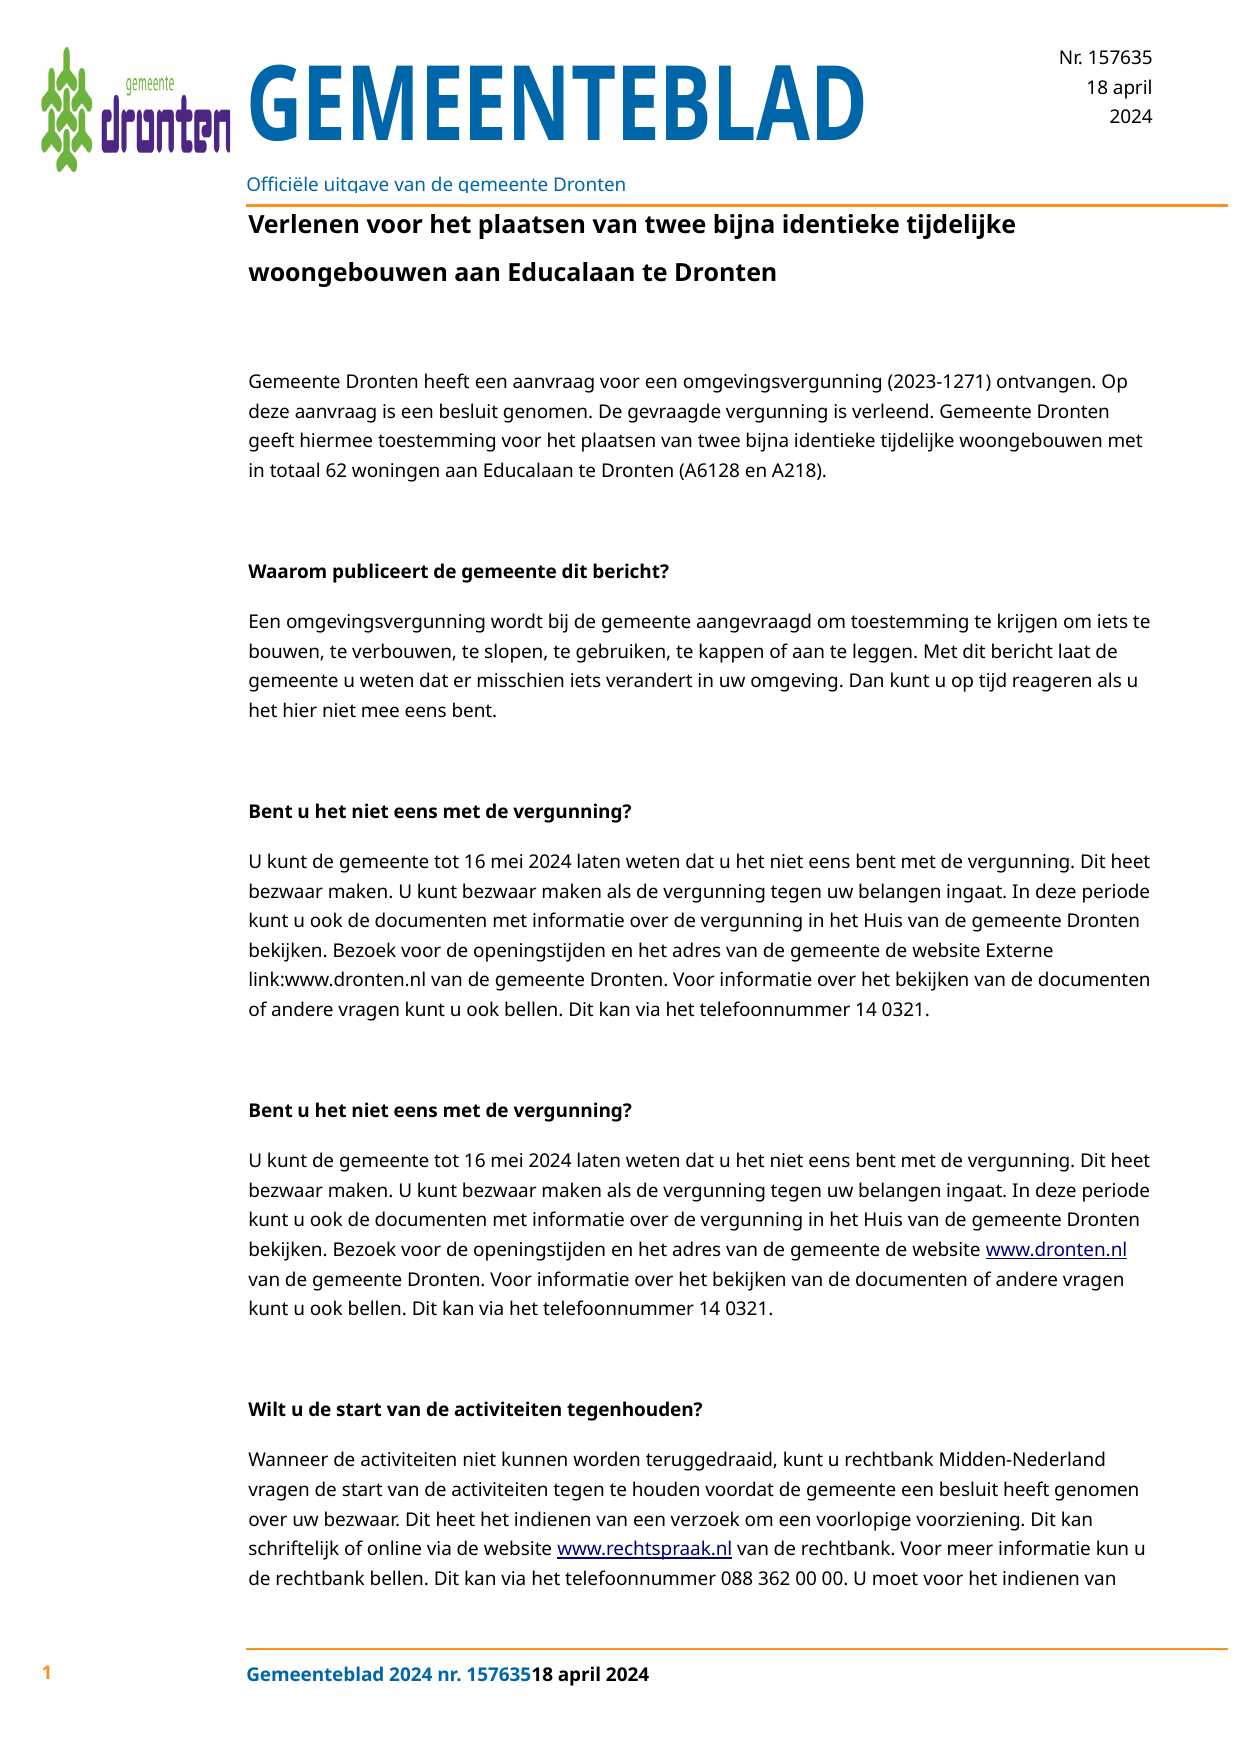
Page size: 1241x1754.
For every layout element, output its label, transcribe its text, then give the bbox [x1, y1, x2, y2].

picture [41, 47, 231, 172]
text Wilt u de start van de activiteiten tegenhouden? [248, 1396, 1152, 1422]
text Waarom publiceert de gemeente dit bericht? [248, 558, 1152, 584]
text Wanneer de activiteiten niet kunnen worden teruggedraaid, kunt u rechtbank Midden-Nederland vragen de start van de activiteiten tegen te houden voordat de gemeente een besluit heeft genomen over uw bezwaar. Dit heet het indienen van een verzoek om een voorlopige voorziening. Dit kan schriftelijk of online via de website www.rechtspraak.nl van de rechtbank. Voor meer informatie kun u de rechtbank bellen. Dit kan via het telefoonnummer 088 362 00 00. U moet voor het indienen van [248, 1447, 1152, 1591]
text U kunt de gemeente tot 16 mei 2024 laten weten dat u het niet eens bent met de vergunning. Dit heet bezwaar maken. U kunt bezwaar maken als de vergunning tegen uw belangen ingaat. In deze periode kunt u ook de documenten met informatie over de vergunning in het Huis van de gemeente Dronten bekijken. Bezoek voor de openingstijden en het adres van de gemeente de website www.dronten.nl van de gemeente Dronten. Voor informatie over het bekijken van de documenten of andere vragen kunt u ook bellen. Dit kan via het telefoonnummer 14 0321. [248, 1147, 1152, 1321]
text Bent u het niet eens met de vergunning? [248, 1097, 1152, 1123]
text Gemeente Dronten heeft een aanvraag voor een omgevingsvergunning (2023-1271) ontvangen. Op deze aanvraag is een besluit genomen. De gevraagde vergunning is verleend. Gemeente Dronten geeft hiermee toestemming voor het plaatsen van twee bijna identieke tijdelijke woongebouwen met in totaal 62 woningen aan Educalaan te Dronten (A6128 en A218). [248, 368, 1152, 483]
text Bent u het niet eens met de vergunning? [248, 798, 1152, 824]
text U kunt de gemeente tot 16 mei 2024 laten weten dat u het niet eens bent met de vergunning. Dit heet bezwaar maken. U kunt bezwaar maken als de vergunning tegen uw belangen ingaat. In deze periode kunt u ook de documenten met informatie over de vergunning in het Huis van de gemeente Dronten bekijken. Bezoek voor de openingstijden en het adres van de gemeente de website Externe link:www.dronten.nl van de gemeente Dronten. Voor informatie over het bekijken van de documenten of andere vragen kunt u ook bellen. Dit kan via het telefoonnummer 14 0321. [248, 848, 1152, 1022]
text Verlenen voor het plaatsen van twee bijna identieke tijdelijke woongebouwen aan Educalaan te Dronten [248, 207, 1152, 288]
text Een omgevingsvergunning wordt bij de gemeente aangevraagd om toestemming te krijgen om iets te bouwen, te verbouwen, te slopen, te gebruiken, te kappen of aan te leggen. Met dit bericht laat de gemeente u weten dat er misschien iets verandert in uw omgeving. Dan kunt u op tijd reageren als u het hier niet mee eens bent. [248, 608, 1152, 723]
